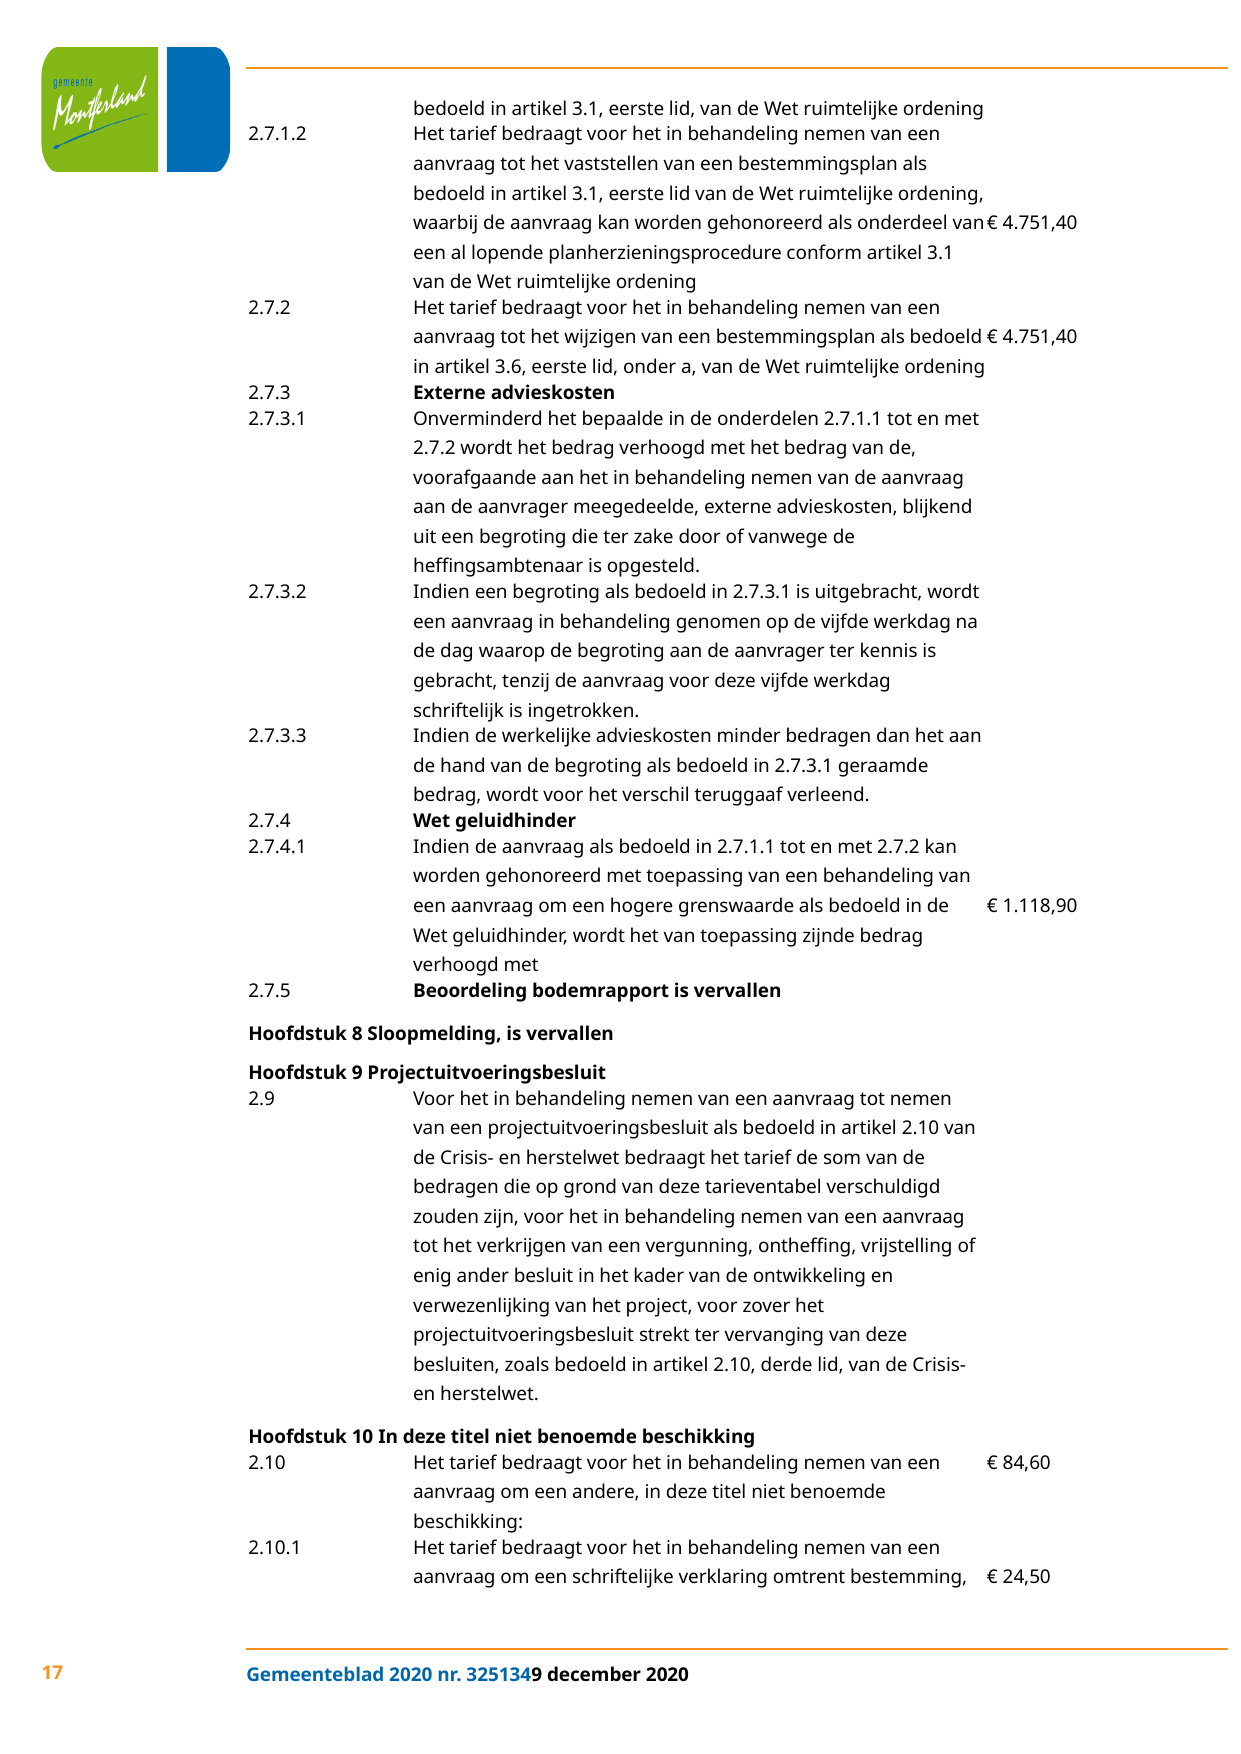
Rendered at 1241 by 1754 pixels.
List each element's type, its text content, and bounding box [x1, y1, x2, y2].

table_cell [987, 808, 1152, 833]
table_cell 2.7.2 [248, 294, 413, 379]
table_cell Indien de aanvraag als bedoeld in 2.7.1.1 tot en met 2.7.2 kan worden gehonoreerd met toepassing van een behandeling van een aanvraag om een hogere grenswaarde als bedoeld in de Wet geluidhinder, wordt het van toepassing zijnde bedrag verhoogd met [413, 833, 987, 977]
table_header [987, 1085, 1152, 1406]
text Hoofdstuk 8 Sloopmelding, is vervallen [248, 1020, 1152, 1045]
table_cell Het tarief bedraagt voor het in behandeling nemen van een aanvraag om een schriftelijke verklaring omtrent bestemming, [413, 1534, 987, 1589]
table_cell 2.7.3 [248, 379, 413, 405]
picture [41, 47, 231, 172]
table_cell 2.10.1 [248, 1534, 413, 1589]
table_cell 2.7.5 [248, 977, 413, 1003]
table_cell € 4.751,40 [987, 121, 1152, 294]
text Hoofdstuk 10 In deze titel niet benoemde beschikking [248, 1423, 1152, 1449]
table_cell Onverminderd het bepaalde in de onderdelen 2.7.1.1 tot en met 2.7.2 wordt het bedrag verhoogd met het bedrag van de, voorafgaande aan het in behandeling nemen van de aanvraag aan de aanvrager meegedeelde, externe advieskosten, blijkend uit een begroting die ter zake door of vanwege de heffingsambtenaar is opgesteld. [413, 405, 987, 578]
table_cell [987, 977, 1152, 1003]
table_cell [987, 723, 1152, 807]
table_cell Beoordeling bodemrapport is vervallen [413, 977, 987, 1003]
table_cell 2.7.3.3 [248, 723, 413, 807]
table_cell Het tarief bedraagt voor het in behandeling nemen van een aanvraag tot het vaststellen van een bestemmingsplan als bedoeld in artikel 3.1, eerste lid van de Wet ruimtelijke ordening, waarbij de aanvraag kan worden gehonoreerd als onderdeel van een al lopende planherzieningsprocedure conform artikel 3.1 van de Wet ruimtelijke ordening [413, 121, 987, 294]
table_cell € 24,50 [987, 1534, 1152, 1589]
table_cell 2.7.4.1 [248, 833, 413, 977]
table_cell Indien een begroting als bedoeld in 2.7.3.1 is uitgebracht, wordt een aanvraag in behandeling genomen op de vijfde werkdag na de dag waarop de begroting aan de aanvrager ter kennis is gebracht, tenzij de aanvraag voor deze vijfde werkdag schriftelijk is ingetrokken. [413, 579, 987, 722]
table_header [987, 95, 1152, 121]
table_header [248, 95, 413, 121]
table_header 2.10 [248, 1449, 413, 1534]
table_header bedoeld in artikel 3.1, eerste lid, van de Wet ruimtelijke ordening [413, 95, 987, 121]
table_header Voor het in behandeling nemen van een aanvraag tot nemen van een projectuitvoeringsbesluit als bedoeld in artikel 2.10 van de Crisis- en herstelwet bedraagt het tarief de som van de bedragen die op grond van deze tarieventabel verschuldigd zouden zijn, voor het in behandeling nemen van een aanvraag tot het verkrijgen van een vergunning, ontheffing, vrijstelling of enig ander besluit in het kader van de ontwikkeling en verwezenlijking van het project, voor zover het projectuitvoeringsbesluit strekt ter vervanging van deze besluiten, zoals bedoeld in artikel 2.10, derde lid, van de Crisis- en herstelwet. [413, 1085, 987, 1406]
table_cell Indien de werkelijke advieskosten minder bedragen dan het aan de hand van de begroting als bedoeld in 2.7.3.1 geraamde bedrag, wordt voor het verschil teruggaaf verleend. [413, 723, 987, 807]
table_cell Het tarief bedraagt voor het in behandeling nemen van een aanvraag tot het wijzigen van een bestemmingsplan als bedoeld in artikel 3.6, eerste lid, onder a, van de Wet ruimtelijke ordening [413, 294, 987, 379]
table_cell € 1.118,90 [987, 833, 1152, 977]
table_cell 2.7.3.1 [248, 405, 413, 578]
table_header Het tarief bedraagt voor het in behandeling nemen van een aanvraag om een andere, in deze titel niet benoemde beschikking: [413, 1449, 987, 1534]
table_cell [987, 379, 1152, 405]
table_header 2.9 [248, 1085, 413, 1406]
table_header € 84,60 [987, 1449, 1152, 1534]
table_cell 2.7.1.2 [248, 121, 413, 294]
text Hoofdstuk 9 Projectuitvoeringsbesluit [248, 1059, 1152, 1085]
table_cell Externe advieskosten [413, 379, 987, 405]
table_cell € 4.751,40 [987, 294, 1152, 379]
table_cell [987, 405, 1152, 578]
table_cell [987, 579, 1152, 722]
table_cell 2.7.3.2 [248, 579, 413, 722]
table_cell 2.7.4 [248, 808, 413, 833]
table_cell Wet geluidhinder [413, 808, 987, 833]
